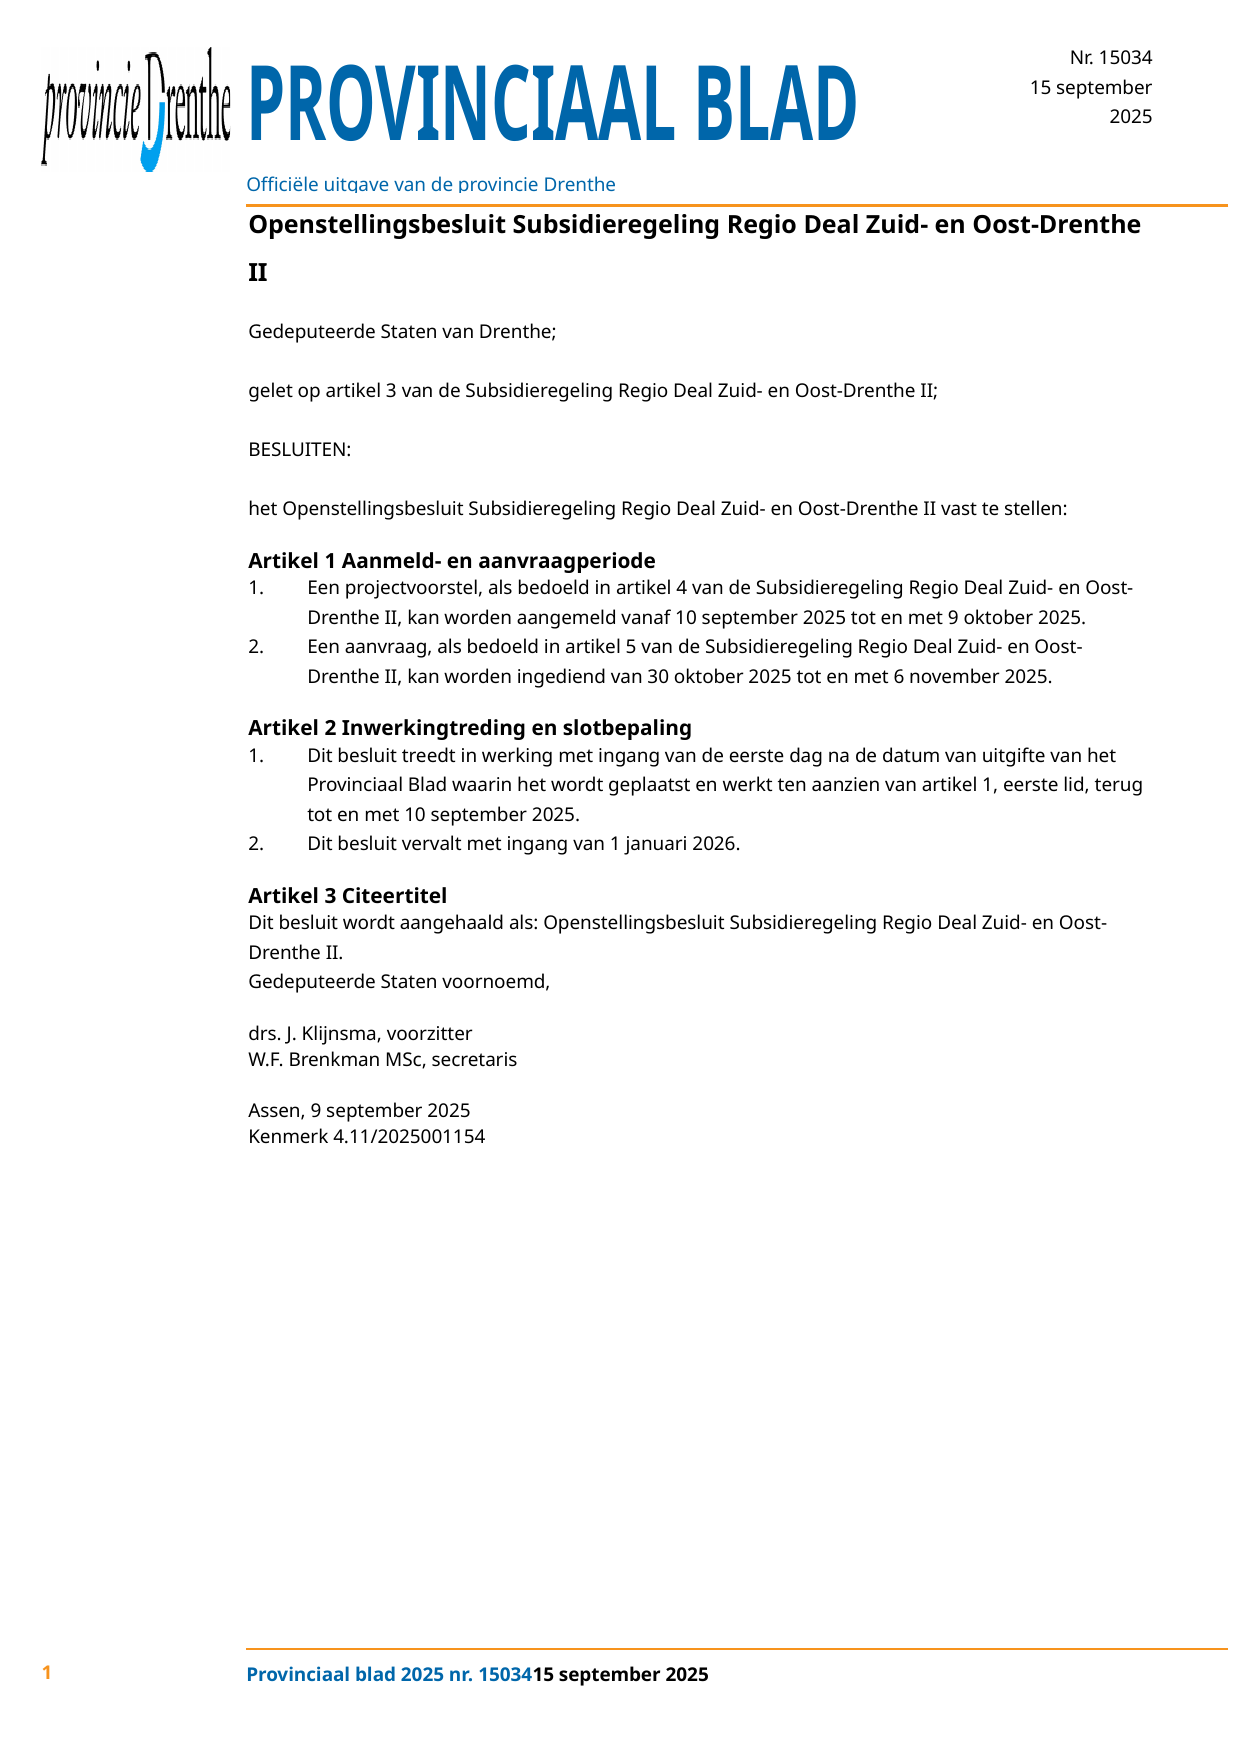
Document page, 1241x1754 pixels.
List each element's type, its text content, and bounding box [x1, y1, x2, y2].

text Gedeputeerde Staten van Drenthe; [248, 318, 1152, 344]
text W.F. Brenkman MSc, secretaris [248, 1046, 1152, 1072]
text Artikel 1 Aanmeld- en aanvraagperiode [248, 546, 1152, 574]
list Dit besluit vervalt met ingang van 1 januari 2026. [248, 831, 1152, 856]
text Assen, 9 september 2025 [248, 1097, 1152, 1123]
text Openstellingsbesluit Subsidieregeling Regio Deal Zuid- en Oost-Drenthe II [248, 207, 1152, 288]
picture [41, 47, 231, 172]
text het Openstellingsbesluit Subsidieregeling Regio Deal Zuid- en Oost-Drenthe II vast te stellen: [248, 495, 1152, 521]
text drs. J. Klijnsma, voorzitter [248, 1020, 1152, 1046]
list Dit besluit treedt in werking met ingang van de eerste dag na de datum van uitgifte van het Provinciaal Blad waarin het wordt geplaatst en werkt ten aanzien van artikel 1, eerste lid, terug tot en met 10 september 2025. [248, 742, 1152, 827]
text Artikel 2 Inwerkingtreding en slotbepaling [248, 713, 1152, 742]
text Dit besluit wordt aangehaald als: Openstellingsbesluit Subsidieregeling Regio Deal Zuid- en Oost-Drenthe II. [248, 909, 1152, 965]
text gelet op artikel 3 van de Subsidieregeling Regio Deal Zuid- en Oost-Drenthe II; [248, 377, 1152, 403]
text Artikel 3 Citeertitel [248, 881, 1152, 909]
text BESLUITEN: [248, 436, 1152, 462]
text Kenmerk 4.11/2025001154 [248, 1123, 1152, 1149]
list Een projectvoorstel, als bedoeld in artikel 4 van de Subsidieregeling Regio Deal Zuid- en Oost-Drenthe II, kan worden aangemeld vanaf 10 september 2025 tot en met 9 oktober 2025. [248, 574, 1152, 629]
list Een aanvraag, als bedoeld in artikel 5 van de Subsidieregeling Regio Deal Zuid- en Oost-Drenthe II, kan worden ingediend van 30 oktober 2025 tot en met 6 november 2025. [248, 633, 1152, 689]
text Gedeputeerde Staten voornoemd, [248, 969, 1152, 994]
